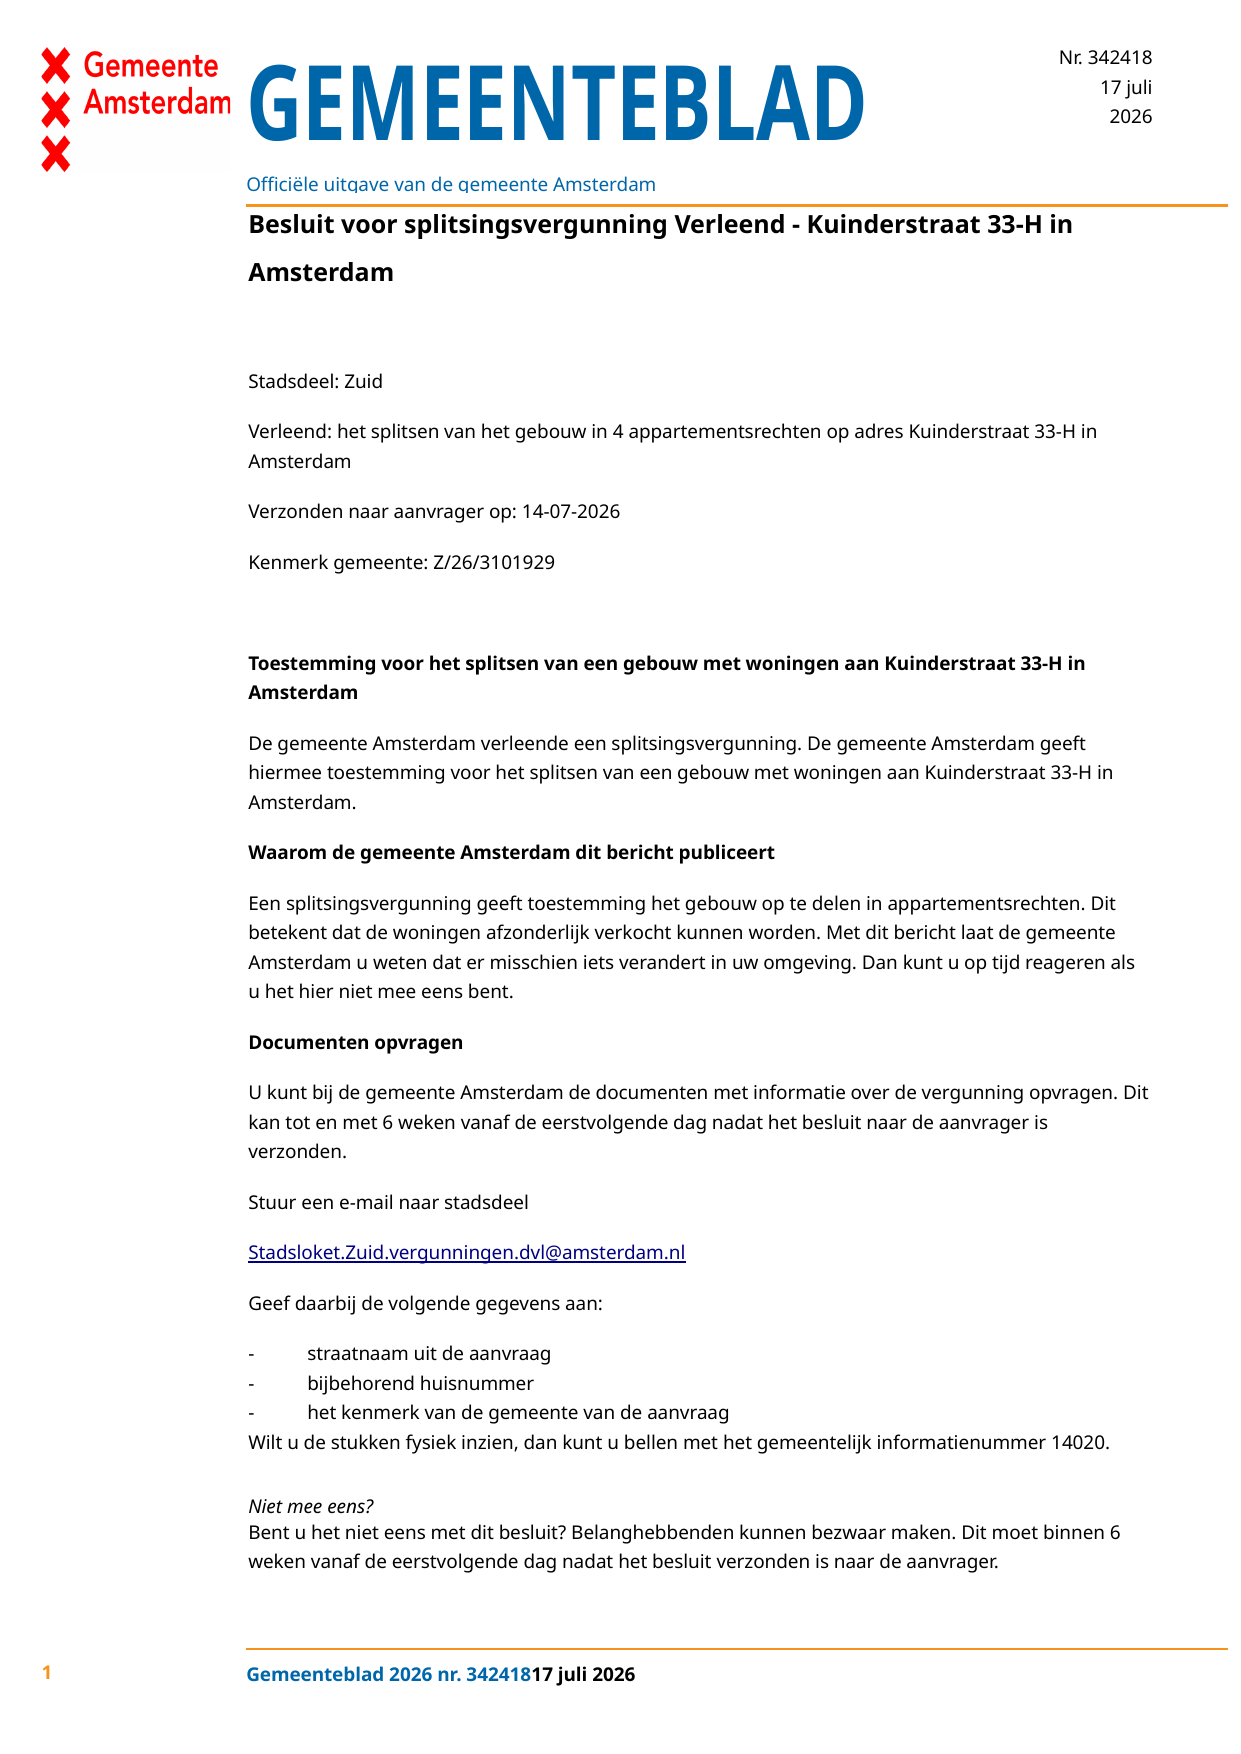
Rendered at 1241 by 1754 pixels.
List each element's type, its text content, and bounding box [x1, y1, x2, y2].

text Verzonden naar aanvrager op: 14-07-2026 [248, 499, 1152, 524]
text Wilt u de stukken fysiek inzien, dan kunt u bellen met het gemeentelijk informatienummer 14020. [248, 1429, 1152, 1455]
picture [41, 47, 231, 172]
text Een splitsingsvergunning geeft toestemming het gebouw op te delen in appartementsrechten. Dit betekent dat de woningen afzonderlijk verkocht kunnen worden. Met dit bericht laat de gemeente Amsterdam u weten dat er misschien iets verandert in uw omgeving. Dan kunt u op tijd reageren als u het hier niet mee eens bent. [248, 890, 1152, 1004]
text Niet mee eens? [248, 1493, 1152, 1519]
text Toestemming voor het splitsen van een gebouw met woningen aan Kuinderstraat 33-H in Amsterdam [248, 650, 1152, 705]
text Stadsdeel: Zuid [248, 368, 1152, 394]
text Waarom de gemeente Amsterdam dit bericht publiceert [248, 839, 1152, 865]
list straatnaam uit de aanvraag [248, 1340, 1152, 1366]
text Verleend: het splitsen van het gebouw in 4 appartementsrechten op adres Kuinderstraat 33-H in Amsterdam [248, 419, 1152, 474]
text De gemeente Amsterdam verleende een splitsingsvergunning. De gemeente Amsterdam geeft hiermee toestemming voor het splitsen van een gebouw met woningen aan Kuinderstraat 33-H in Amsterdam. [248, 730, 1152, 815]
text Bent u het niet eens met dit besluit? Belanghebbenden kunnen bezwaar maken. Dit moet binnen 6 weken vanaf de eerstvolgende dag nadat het besluit verzonden is naar de aanvrager. [248, 1519, 1152, 1574]
text Stuur een e-mail naar stadsdeel [248, 1189, 1152, 1215]
text U kunt bij de gemeente Amsterdam de documenten met informatie over de vergunning opvragen. Dit kan tot en met 6 weken vanaf de eerstvolgende dag nadat het besluit naar de aanvrager is verzonden. [248, 1079, 1152, 1164]
text Documenten opvragen [248, 1029, 1152, 1055]
list het kenmerk van de gemeente van de aanvraag [248, 1399, 1152, 1425]
text Stadsloket.Zuid.vergunningen.dvl@amsterdam.nl [248, 1239, 1152, 1265]
text Geef daarbij de volgende gegevens aan: [248, 1290, 1152, 1316]
text Besluit voor splitsingsvergunning Verleend - Kuinderstraat 33-H in Amsterdam [248, 207, 1152, 288]
text Kenmerk gemeente: Z/26/3101929 [248, 549, 1152, 575]
list bijbehorend huisnummer [248, 1370, 1152, 1396]
